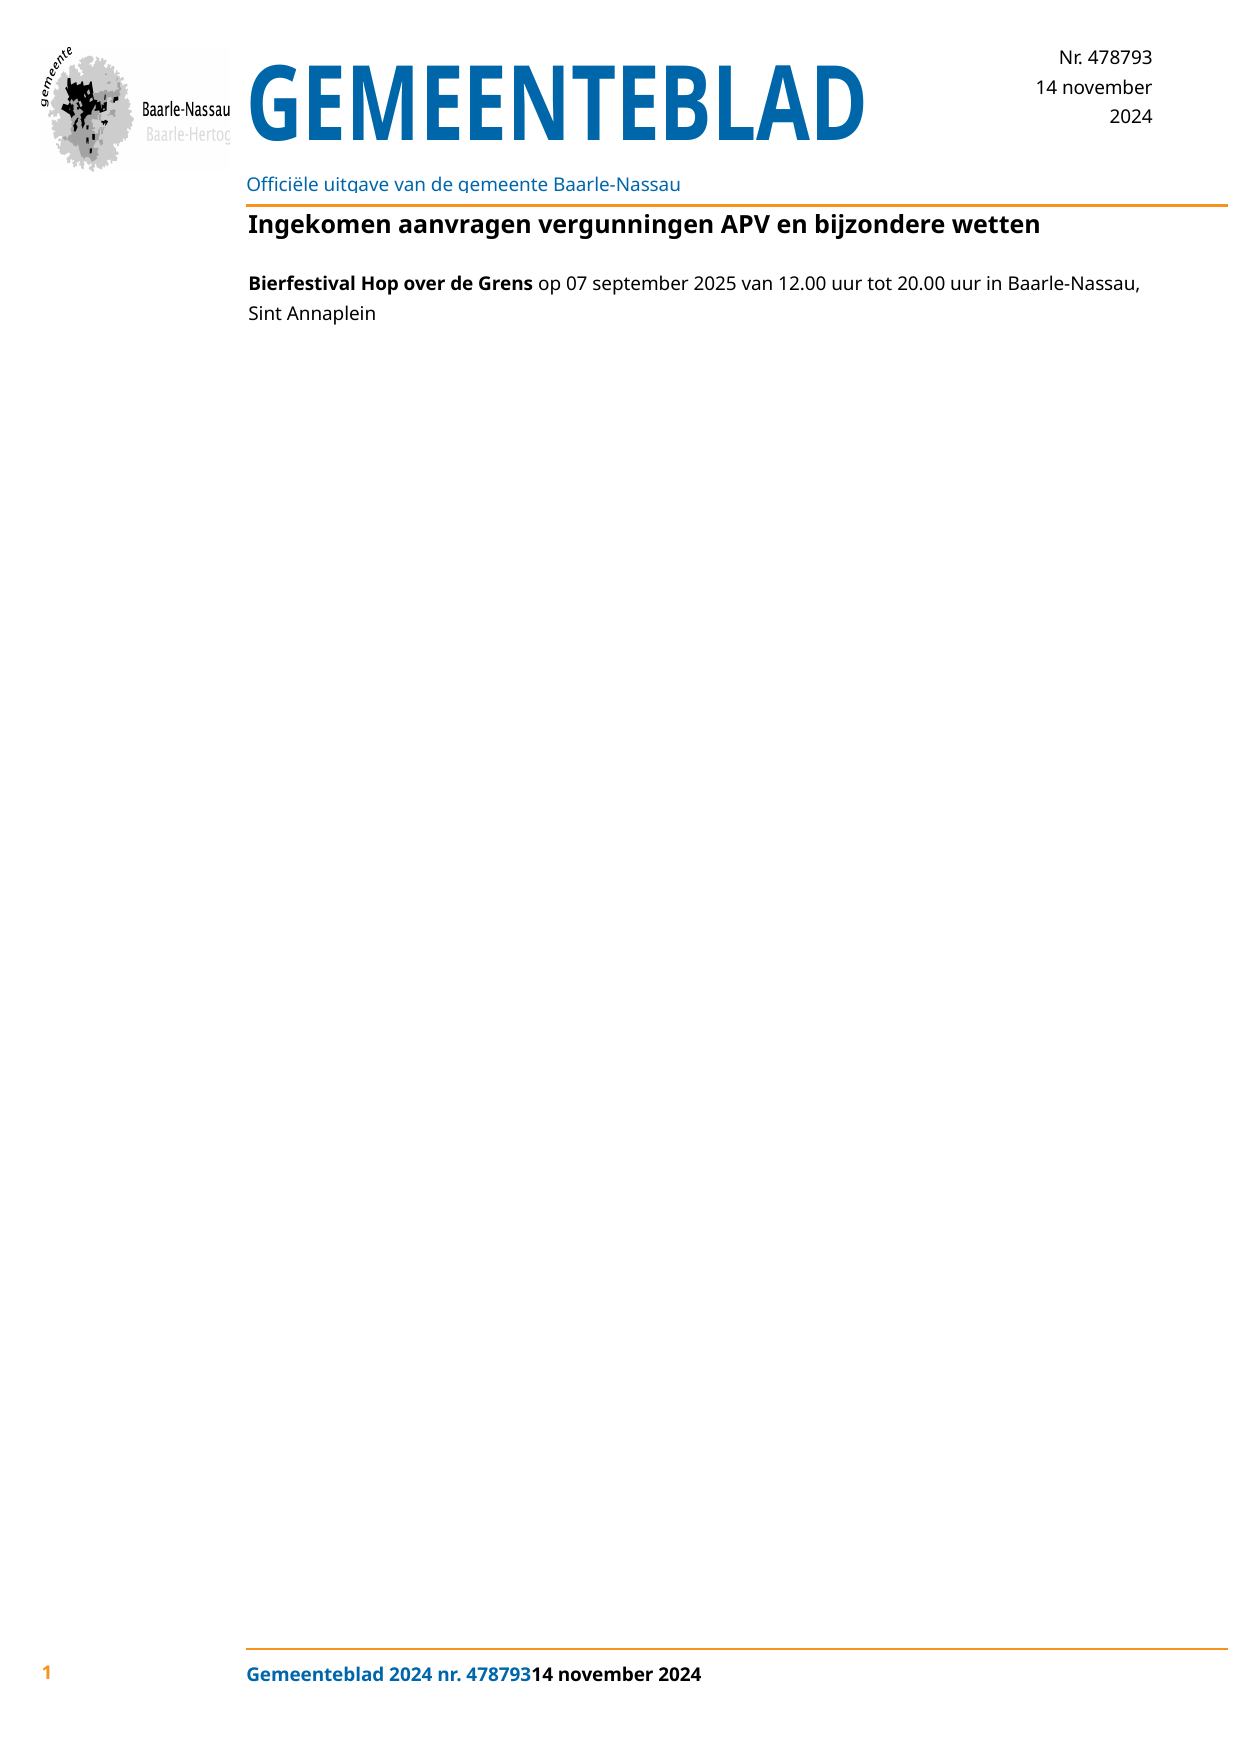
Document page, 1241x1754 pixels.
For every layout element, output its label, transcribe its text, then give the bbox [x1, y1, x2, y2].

text Bierfestival Hop over de Grens op 07 september 2025 van 12.00 uur tot 20.00 uur in Baarle-Nassau, Sint Annaplein [248, 270, 1152, 326]
text Ingekomen aanvragen vergunningen APV en bijzondere wetten [248, 207, 1152, 241]
picture [41, 47, 231, 172]
